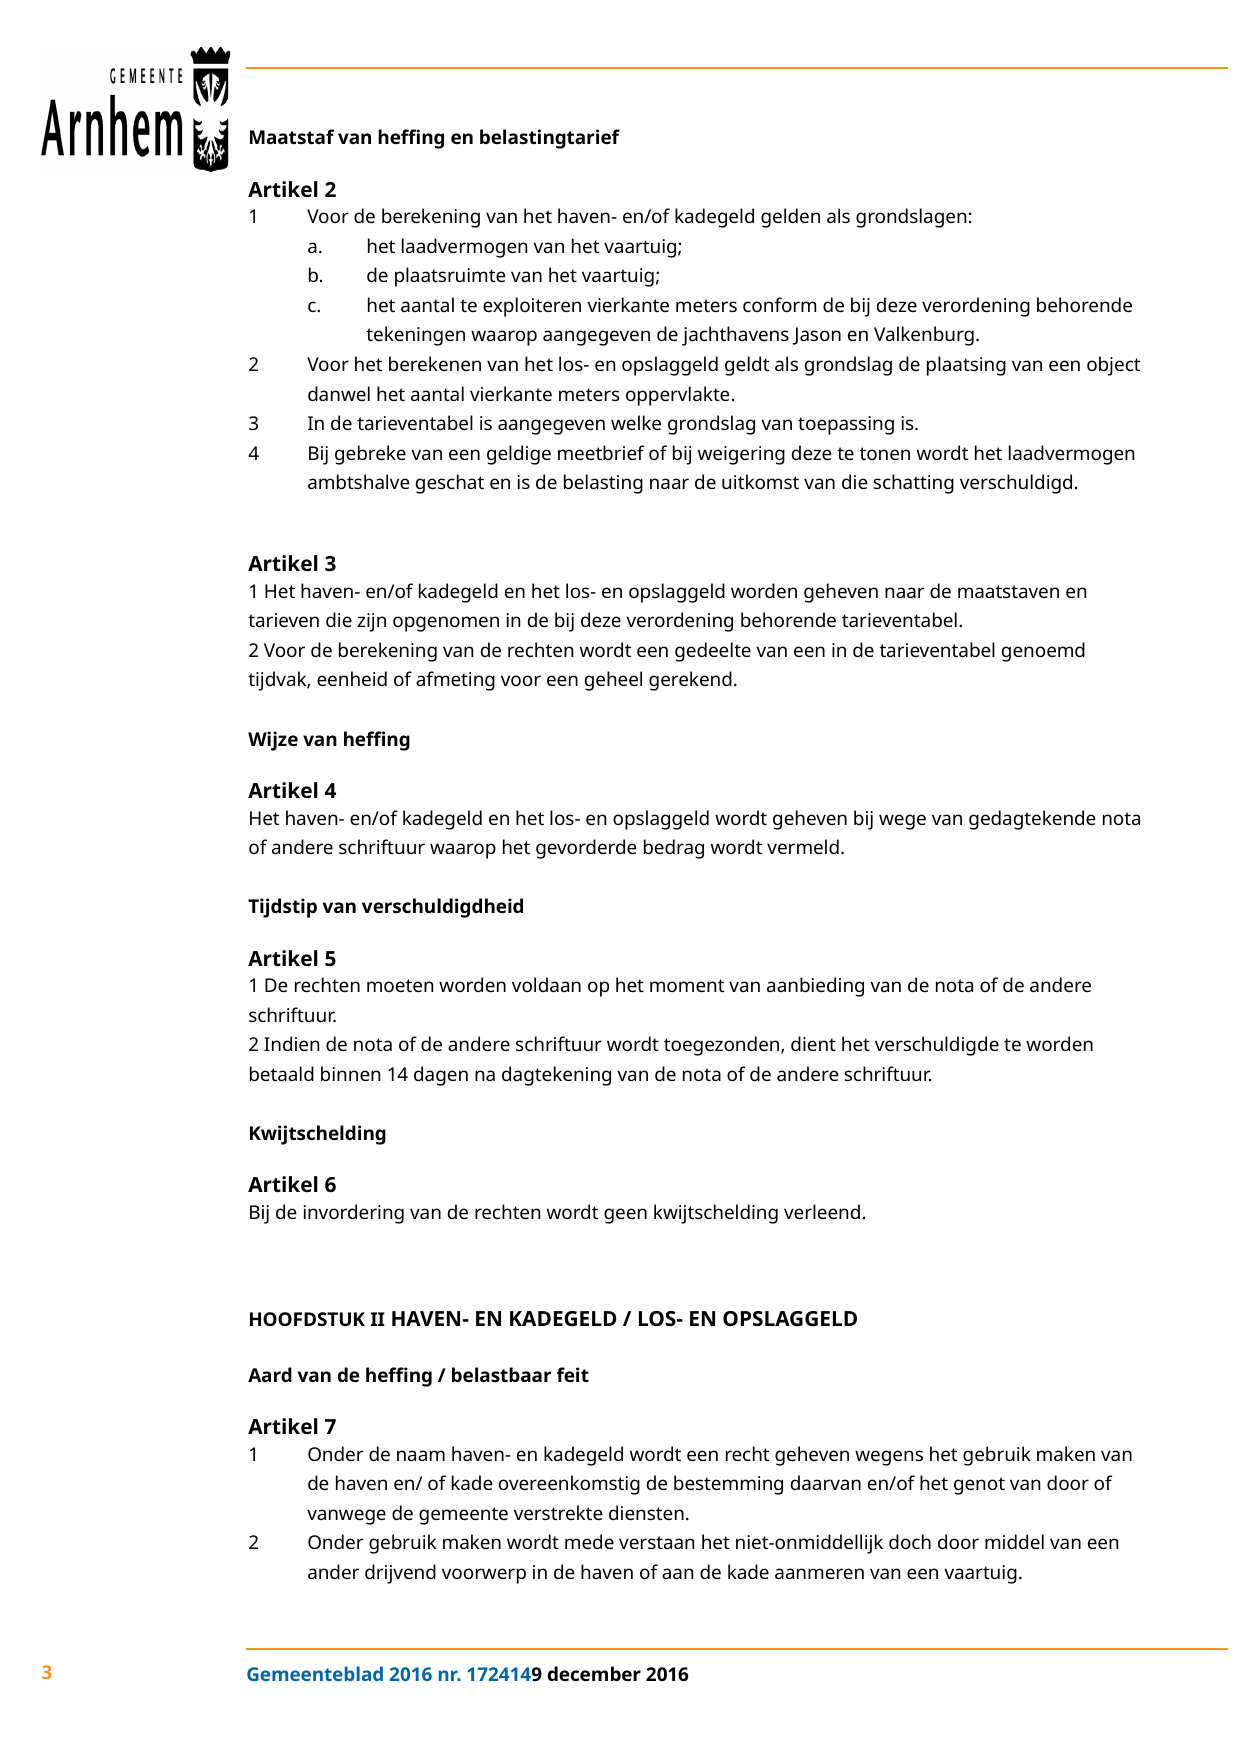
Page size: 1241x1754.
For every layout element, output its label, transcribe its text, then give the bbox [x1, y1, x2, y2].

list In de tarieventabel is aangegeven welke grondslag van toepassing is. [248, 410, 1152, 436]
text Artikel 6 [248, 1171, 1152, 1199]
text Kwijtschelding [248, 1120, 1152, 1146]
text Maatstaf van heffing en belastingtarief [248, 124, 1152, 150]
text Tijdstip van verschuldigdheid [248, 893, 1152, 919]
text 1 Het haven- en/of kadegeld en het los- en opslaggeld worden geheven naar de maatstaven en tarieven die zijn opgenomen in de bij deze verordening behorende tarieventabel. [248, 578, 1152, 633]
list Bij gebreke van een geldige meetbrief of bij weigering deze te tonen wordt het laadvermogen ambtshalve geschat en is de belasting naar de uitkomst van die schatting verschuldigd. [248, 440, 1152, 495]
list Onder de naam haven- en kadegeld wordt een recht geheven wegens het gebruik maken van de haven en/ of kade overeenkomstig de bestemming daarvan en/of het genot van door of vanwege de gemeente verstrekte diensten. [248, 1441, 1152, 1526]
text Bij de invordering van de rechten wordt geen kwijtschelding verleend. [248, 1199, 1152, 1225]
text Artikel 4 [248, 776, 1152, 805]
text 2 Voor de berekening van de rechten wordt een gedeelte van een in de tarieventabel genoemd tijdvak, eenheid of afmeting voor een geheel gerekend. [248, 637, 1152, 692]
text Wijze van heffing [248, 726, 1152, 752]
text 2 Indien de nota of de andere schriftuur wordt toegezonden, dient het verschuldigde te worden betaald binnen 14 dagen na dagtekening van de nota of de andere schriftuur. [248, 1031, 1152, 1087]
text Artikel 2 [248, 175, 1152, 203]
list Voor het berekenen van het los- en opslaggeld geldt als grondslag de plaatsing van een object danwel het aantal vierkante meters oppervlakte. [248, 351, 1152, 406]
text 1 De rechten moeten worden voldaan op het moment van aanbieding van de nota of de andere schriftuur. [248, 972, 1152, 1028]
list Voor de berekening van het haven- en/of kadegeld gelden als grondslagen: [248, 203, 1152, 229]
text Het haven- en/of kadegeld en het los- en opslaggeld wordt geheven bij wege van gedagtekende nota of andere schriftuur waarop het gevorderde bedrag wordt vermeld. [248, 805, 1152, 860]
text Artikel 5 [248, 944, 1152, 972]
list het laadvermogen van het vaartuig; [307, 233, 1152, 258]
list Onder gebruik maken wordt mede verstaan het niet-onmiddellijk doch door middel van een ander drijvend voorwerp in de haven of aan de kade aanmeren van een vaartuig. [248, 1529, 1152, 1585]
text Aard van de heffing / belastbaar feit [248, 1362, 1152, 1388]
text Artikel 7 [248, 1412, 1152, 1441]
list de plaatsruimte van het vaartuig; [307, 262, 1152, 288]
text Artikel 3 [248, 549, 1152, 578]
text HOOFDSTUK II HAVEN- EN KADEGELD / LOS- EN OPSLAGGELD [248, 1304, 1152, 1332]
list het aantal te exploiteren vierkante meters conform de bij deze verordening behorende tekeningen waarop aangegeven de jachthavens Jason en Valkenburg. [307, 292, 1152, 347]
picture [41, 47, 231, 172]
